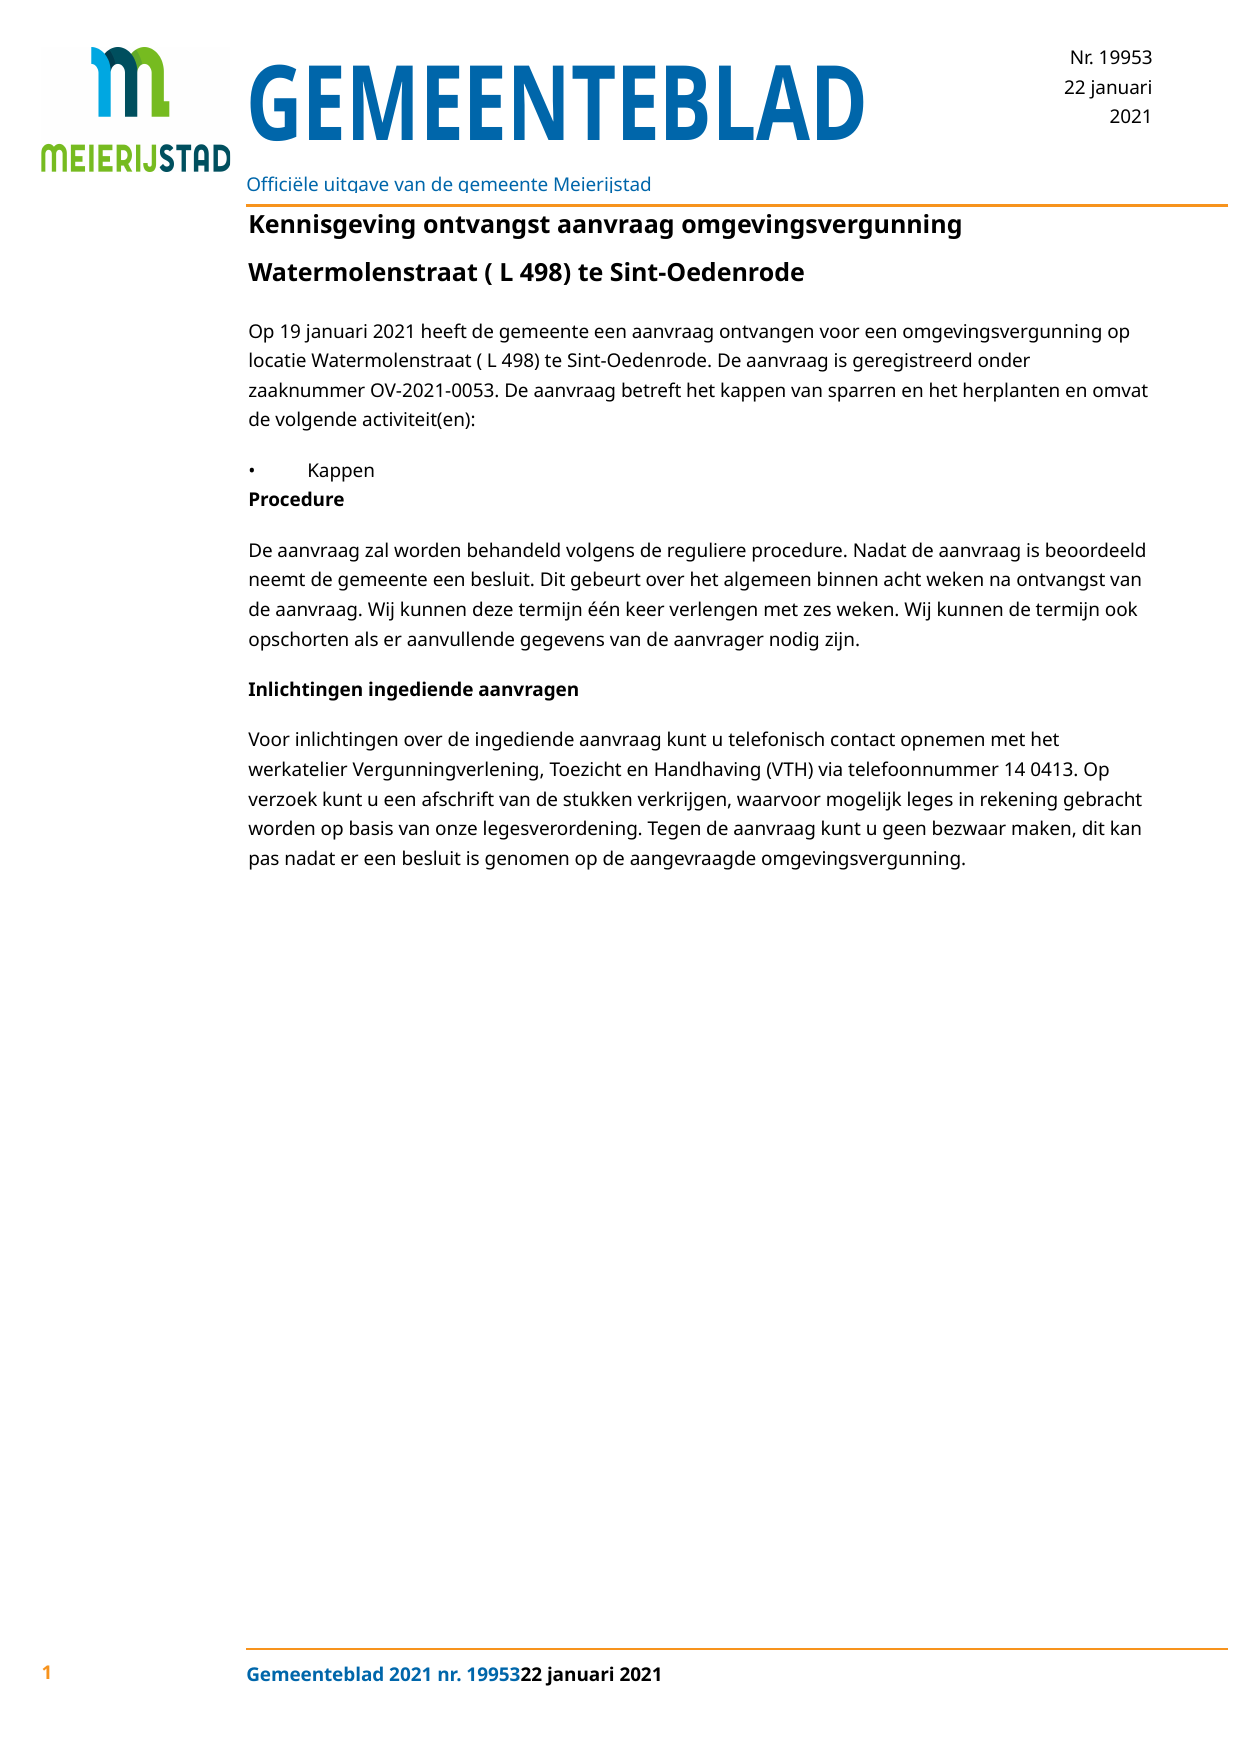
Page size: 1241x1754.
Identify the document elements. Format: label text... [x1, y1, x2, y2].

text Voor inlichtingen over de ingediende aanvraag kunt u telefonisch contact opnemen met het werkatelier Vergunningverlening, Toezicht en Handhaving (VTH) via telefoonnummer 14 0413. Op verzoek kunt u een afschrift van de stukken verkrijgen, waarvoor mogelijk leges in rekening gebracht worden op basis van onze legesverordening. Tegen de aanvraag kunt u geen bezwaar maken, dit kan pas nadat er een besluit is genomen op de aangevraagde omgevingsvergunning. [248, 727, 1152, 871]
text Kennisgeving ontvangst aanvraag omgevingsvergunning Watermolenstraat ( L 498) te Sint-Oedenrode [248, 207, 1152, 288]
text De aanvraag zal worden behandeld volgens de reguliere procedure. Nadat de aanvraag is beoordeeld neemt de gemeente een besluit. Dit gebeurt over het algemeen binnen acht weken na ontvangst van de aanvraag. Wij kunnen deze termijn één keer verlengen met zes weken. Wij kunnen de termijn ook opschorten als er aanvullende gegevens van de aanvrager nodig zijn. [248, 537, 1152, 652]
text Procedure [248, 487, 1152, 512]
text Inlichtingen ingediende aanvragen [248, 676, 1152, 702]
picture [41, 47, 231, 172]
text Op 19 januari 2021 heeft de gemeente een aanvraag ontvangen voor een omgevingsvergunning op locatie Watermolenstraat ( L 498) te Sint-Oedenrode. De aanvraag is geregistreerd onder zaaknummer OV-2021-0053. De aanvraag betreft het kappen van sparren en het herplanten en omvat de volgende activiteit(en): [248, 318, 1152, 432]
list Kappen [248, 457, 1152, 483]
